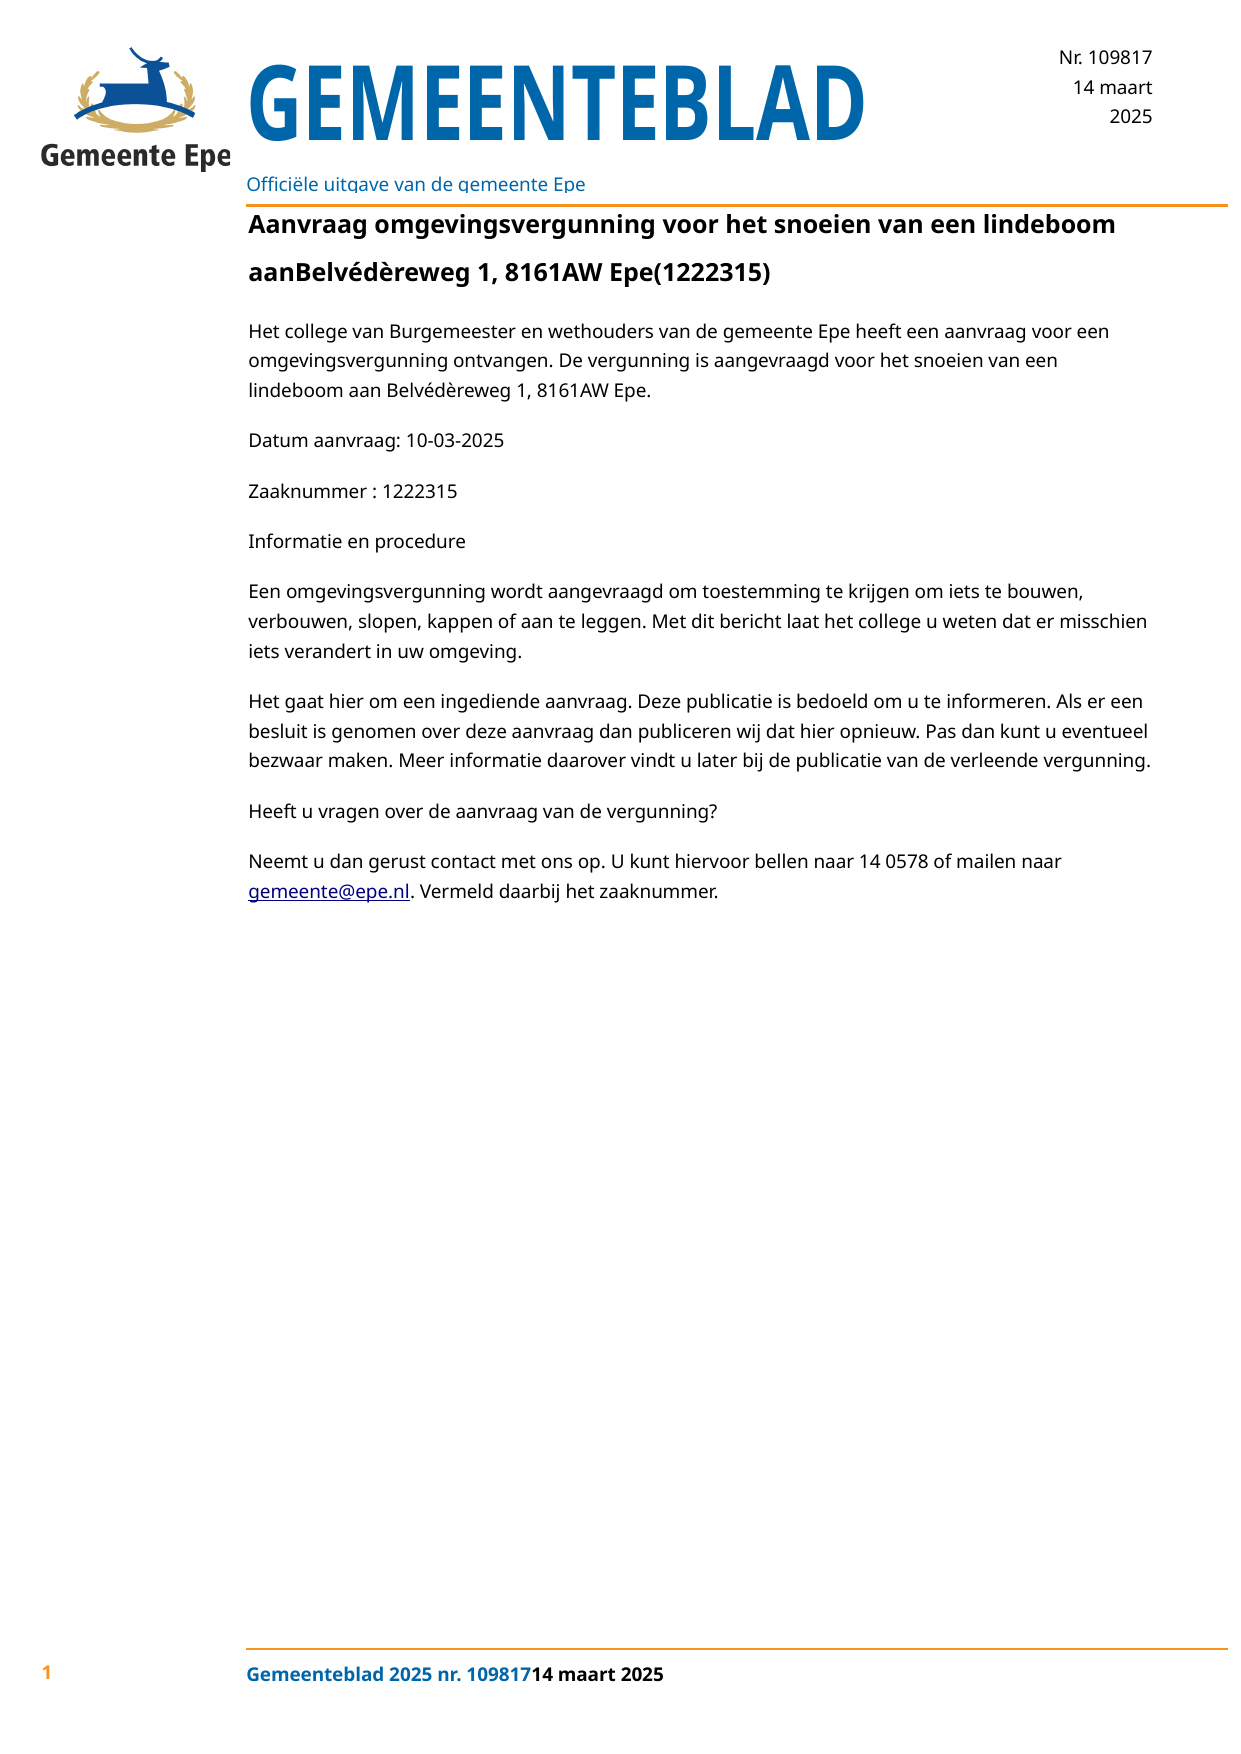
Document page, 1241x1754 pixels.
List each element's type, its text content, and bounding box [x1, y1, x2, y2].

text Neemt u dan gerust contact met ons op. U kunt hiervoor bellen naar 14 0578 of mailen naar gemeente@epe.nl. Vermeld daarbij het zaaknummer. [248, 848, 1152, 904]
text Zaaknummer : 1222315 [248, 478, 1152, 504]
picture [41, 47, 231, 172]
text Aanvraag omgevingsvergunning voor het snoeien van een lindeboom aanBelvédèreweg 1, 8161AW Epe(1222315) [248, 207, 1152, 288]
text Een omgevingsvergunning wordt aangevraagd om toestemming te krijgen om iets te bouwen, verbouwen, slopen, kappen of aan te leggen. Met dit bericht laat het college u weten dat er misschien iets verandert in uw omgeving. [248, 579, 1152, 664]
text Het college van Burgemeester en wethouders van de gemeente Epe heeft een aanvraag voor een omgevingsvergunning ontvangen. De vergunning is aangevraagd voor het snoeien van een lindeboom aan Belvédèreweg 1, 8161AW Epe. [248, 318, 1152, 403]
text Heeft u vragen over de aanvraag van de vergunning? [248, 798, 1152, 824]
text Datum aanvraag: 10-03-2025 [248, 427, 1152, 453]
text Het gaat hier om een ingediende aanvraag. Deze publicatie is bedoeld om u te informeren. Als er een besluit is genomen over deze aanvraag dan publiceren wij dat hier opnieuw. Pas dan kunt u eventueel bezwaar maken. Meer informatie daarover vindt u later bij de publicatie van de verleende vergunning. [248, 688, 1152, 773]
text Informatie en procedure [248, 528, 1152, 554]
